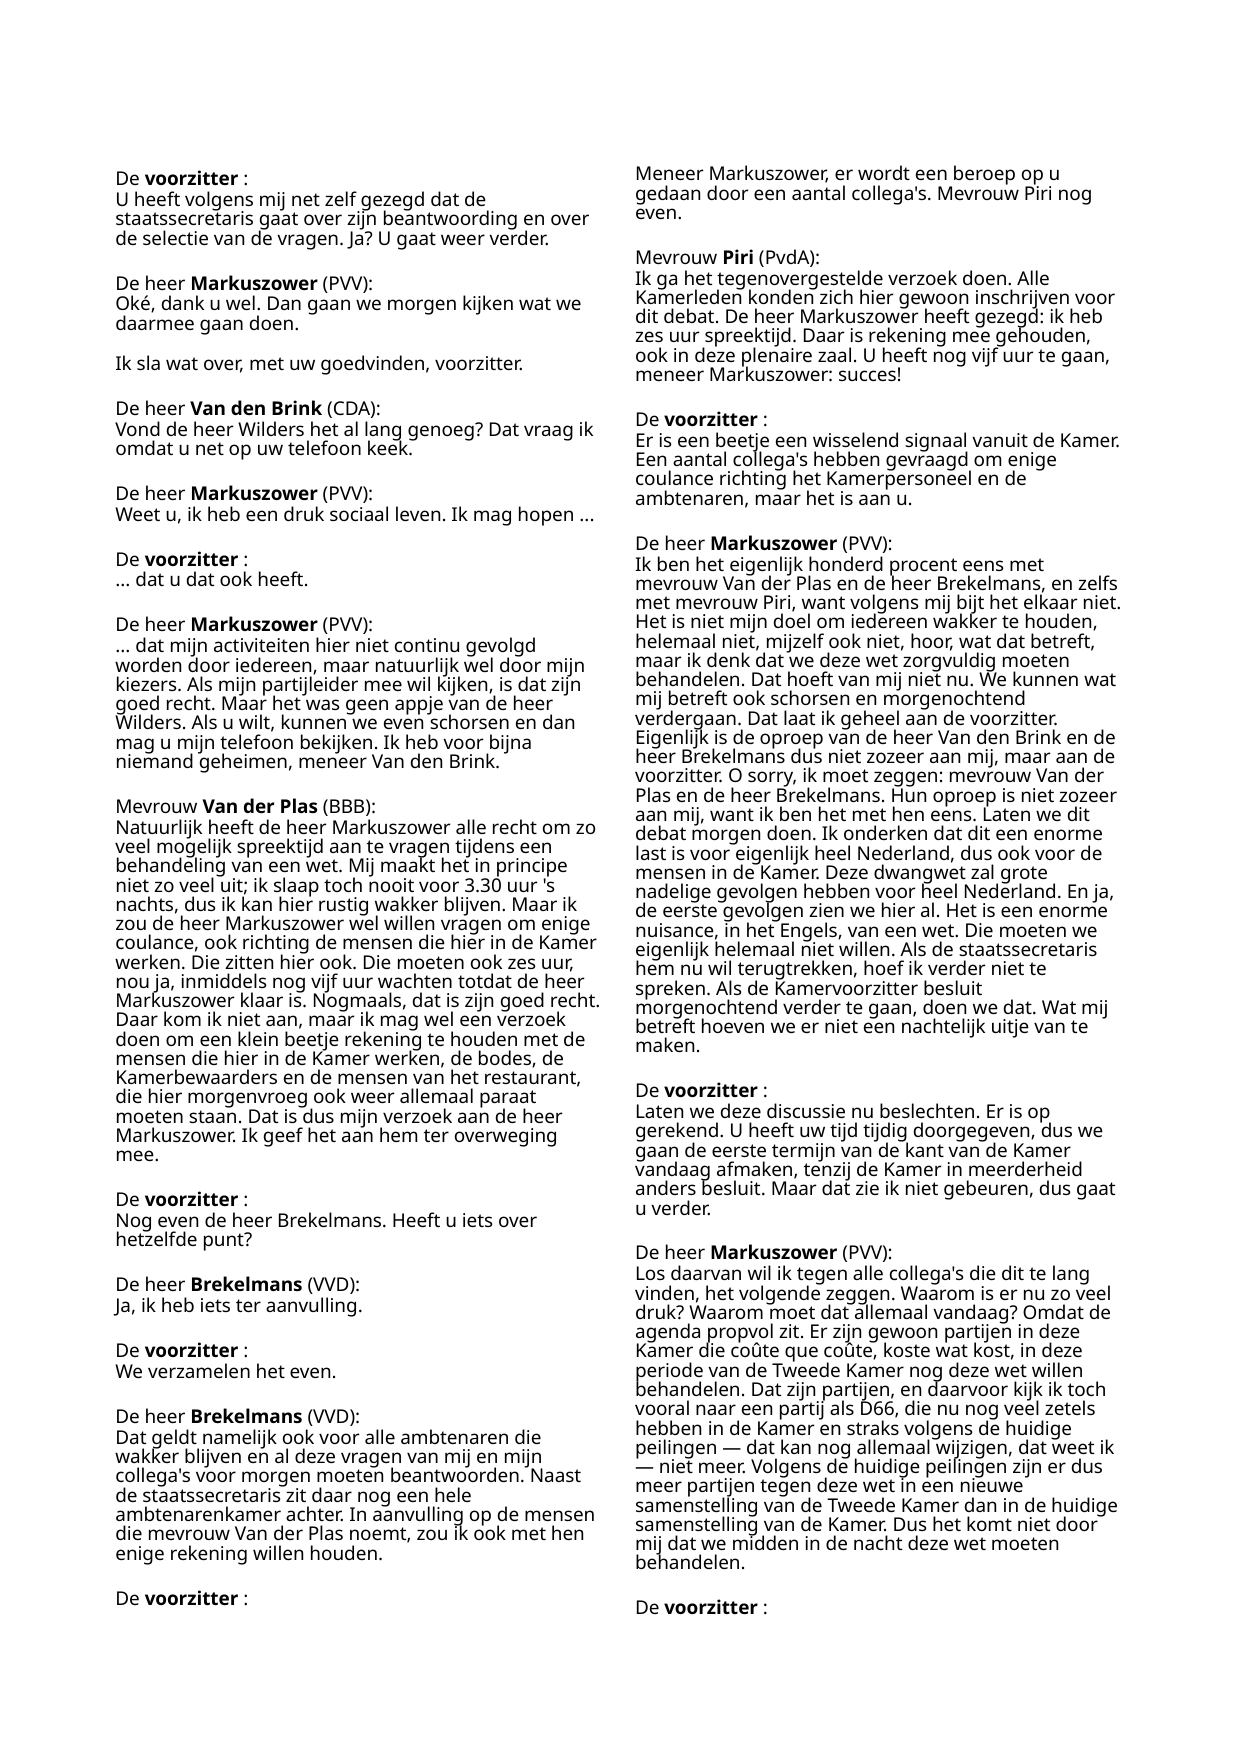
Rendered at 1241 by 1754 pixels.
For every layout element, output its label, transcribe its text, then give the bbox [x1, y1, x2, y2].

text De heer Markuszower (PVV): [635, 1239, 1125, 1265]
text De voorzitter : [635, 1594, 1125, 1620]
text Er is een beetje een wisselend signaal vanuit de Kamer. Een aantal collega's hebben gevraagd om enige coulance richting het Kamerpersoneel en de ambtenaren, maar het is aan u. [635, 432, 1125, 509]
text Ik sla wat over, met uw goedvinden, voorzitter. [115, 355, 605, 374]
text We verzamelen het even. [115, 1363, 605, 1382]
text De voorzitter : [635, 1077, 1125, 1103]
text De voorzitter : [115, 1585, 605, 1610]
text Laten we deze discussie nu beslechten. Er is op gerekend. U heeft uw tijd tijdig doorgegeven, dus we gaan de eerste termijn van de kant van de Kamer vandaag afmaken, tenzij de Kamer in meerderheid anders besluit. Maar dat zie ik niet gebeuren, dus gaat u verder. [635, 1103, 1125, 1219]
text Ja, ik heb iets ter aanvulling. [115, 1297, 605, 1317]
text Ik ga het tegenovergestelde verzoek doen. Alle Kamerleden konden zich hier gewoon inschrijven voor dit debat. De heer Markuszower heeft gezegd: ik heb zes uur spreektijd. Daar is rekening mee gehouden, ook in deze plenaire zaal. U heeft nog vijf uur te gaan, meneer Markuszower: succes! [635, 270, 1125, 385]
text Natuurlijk heeft de heer Markuszower alle recht om zo veel mogelijk spreektijd aan te vragen tijdens een behandeling van een wet. Mij maakt het in principe niet zo veel uit; ik slaap toch nooit voor 3.30 uur 's nachts, dus ik kan hier rustig wakker blijven. Maar ik zou de heer Markuszower wel willen vragen om enige coulance, ook richting de mensen die hier in de Kamer werken. Die zitten hier ook. Die moeten ook zes uur, nou ja, inmiddels nog vijf uur wachten totdat de heer Markuszower klaar is. Nogmaals, dat is zijn goed recht. Daar kom ik niet aan, maar ik mag wel een verzoek doen om een klein beetje rekening te houden met de mensen die hier in de Kamer werken, de bodes, de Kamerbewaarders en de mensen van het restaurant, die hier morgenvroeg ook weer allemaal paraat moeten staan. Dat is dus mijn verzoek aan de heer Markuszower. Ik geef het aan hem ter overweging mee. [115, 819, 605, 1166]
text De voorzitter : [115, 546, 605, 571]
text Mevrouw Piri (PvdA): [635, 244, 1125, 270]
text ... dat u dat ook heeft. [115, 571, 605, 591]
text De voorzitter : [115, 165, 605, 191]
text Dat geldt namelijk ook voor alle ambtenaren die wakker blijven en al deze vragen van mij en mijn collega's voor morgen moeten beantwoorden. Naast de staatssecretaris zit daar nog een hele ambtenarenkamer achter. In aanvulling op de mensen die mevrouw Van der Plas noemt, zou ik ook met hen enige rekening willen houden. [115, 1429, 605, 1564]
text De heer Brekelmans (VVD): [115, 1272, 605, 1297]
text De voorzitter : [635, 406, 1125, 432]
text De voorzitter : [115, 1186, 605, 1212]
text Mevrouw Van der Plas (BBB): [115, 793, 605, 819]
text Vond de heer Wilders het al lang genoeg? Dat vraag ik omdat u net op uw telefoon keek. [115, 421, 605, 459]
text De heer Brekelmans (VVD): [115, 1403, 605, 1429]
text Ik ben het eigenlijk honderd procent eens met mevrouw Van der Plas en de heer Brekelmans, en zelfs met mevrouw Piri, want volgens mij bijt het elkaar niet. Het is niet mijn doel om iedereen wakker te houden, helemaal niet, mijzelf ook niet, hoor, wat dat betreft, maar ik denk dat we deze wet zorgvuldig moeten behandelen. Dat hoeft van mij niet nu. We kunnen wat mij betreft ook schorsen en morgenochtend verdergaan. Dat laat ik geheel aan de voorzitter. Eigenlijk is de oproep van de heer Van den Brink en de heer Brekelmans dus niet zozeer aan mij, maar aan de voorzitter. O sorry, ik moet zeggen: mevrouw Van der Plas en de heer Brekelmans. Hun oproep is niet zozeer aan mij, want ik ben het met hen eens. Laten we dit debat morgen doen. Ik onderken dat dit een enorme last is voor eigenlijk heel Nederland, dus ook voor de mensen in de Kamer. Deze dwangwet zal grote nadelige gevolgen hebben voor heel Nederland. En ja, de eerste gevolgen zien we hier al. Het is een enorme nuisance, in het Engels, van een wet. Die moeten we eigenlijk helemaal niet willen. Als de staatssecretaris hem nu wil terugtrekken, hoef ik verder niet te spreken. Als de Kamervoorzitter besluit morgenochtend verder te gaan, doen we dat. Wat mij betreft hoeven we er niet een nachtelijk uitje van te maken. [635, 556, 1125, 1057]
text De heer Markuszower (PVV): [115, 612, 605, 637]
text De heer Markuszower (PVV): [115, 480, 605, 506]
text De voorzitter : [115, 1337, 605, 1363]
text Los daarvan wil ik tegen alle collega's die dit te lang vinden, het volgende zeggen. Waarom is er nu zo veel druk? Waarom moet dat allemaal vandaag? Omdat de agenda propvol zit. Er zijn gewoon partijen in deze Kamer die coûte que coûte, koste wat kost, in deze periode van de Tweede Kamer nog deze wet willen behandelen. Dat zijn partijen, en daarvoor kijk ik toch vooral naar een partij als D66, die nu nog veel zetels hebben in de Kamer en straks volgens de huidige peilingen — dat kan nog allemaal wijzigen, dat weet ik — niet meer. Volgens de huidige peilingen zijn er dus meer partijen tegen deze wet in een nieuwe samenstelling van de Tweede Kamer dan in de huidige samenstelling van de Kamer. Dus het komt niet door mij dat we midden in de nacht deze wet moeten behandelen. [635, 1265, 1125, 1574]
text De heer Markuszower (PVV): [115, 270, 605, 295]
text ... dat mijn activiteiten hier niet continu gevolgd worden door iedereen, maar natuurlijk wel door mijn kiezers. Als mijn partijleider mee wil kijken, is dat zijn goed recht. Maar het was geen appje van de heer Wilders. Als u wilt, kunnen we even schorsen en dan mag u mijn telefoon bekijken. Ik heb voor bijna niemand geheimen, meneer Van den Brink. [115, 637, 605, 772]
text Nog even de heer Brekelmans. Heeft u iets over hetzelfde punt? [115, 1212, 605, 1251]
text De heer Markuszower (PVV): [635, 530, 1125, 556]
text Meneer Markuszower, er wordt een beroep op u gedaan door een aantal collega's. Mevrouw Piri nog even. [635, 165, 1125, 223]
text Weet u, ik heb een druk sociaal leven. Ik mag hopen ... [115, 506, 605, 525]
text De heer Van den Brink (CDA): [115, 395, 605, 421]
text U heeft volgens mij net zelf gezegd dat de staatssecretaris gaat over zijn beantwoording en over de selectie van de vragen. Ja? U gaat weer verder. [115, 191, 605, 249]
text Oké, dank u wel. Dan gaan we morgen kijken wat we daarmee gaan doen. [115, 295, 605, 334]
